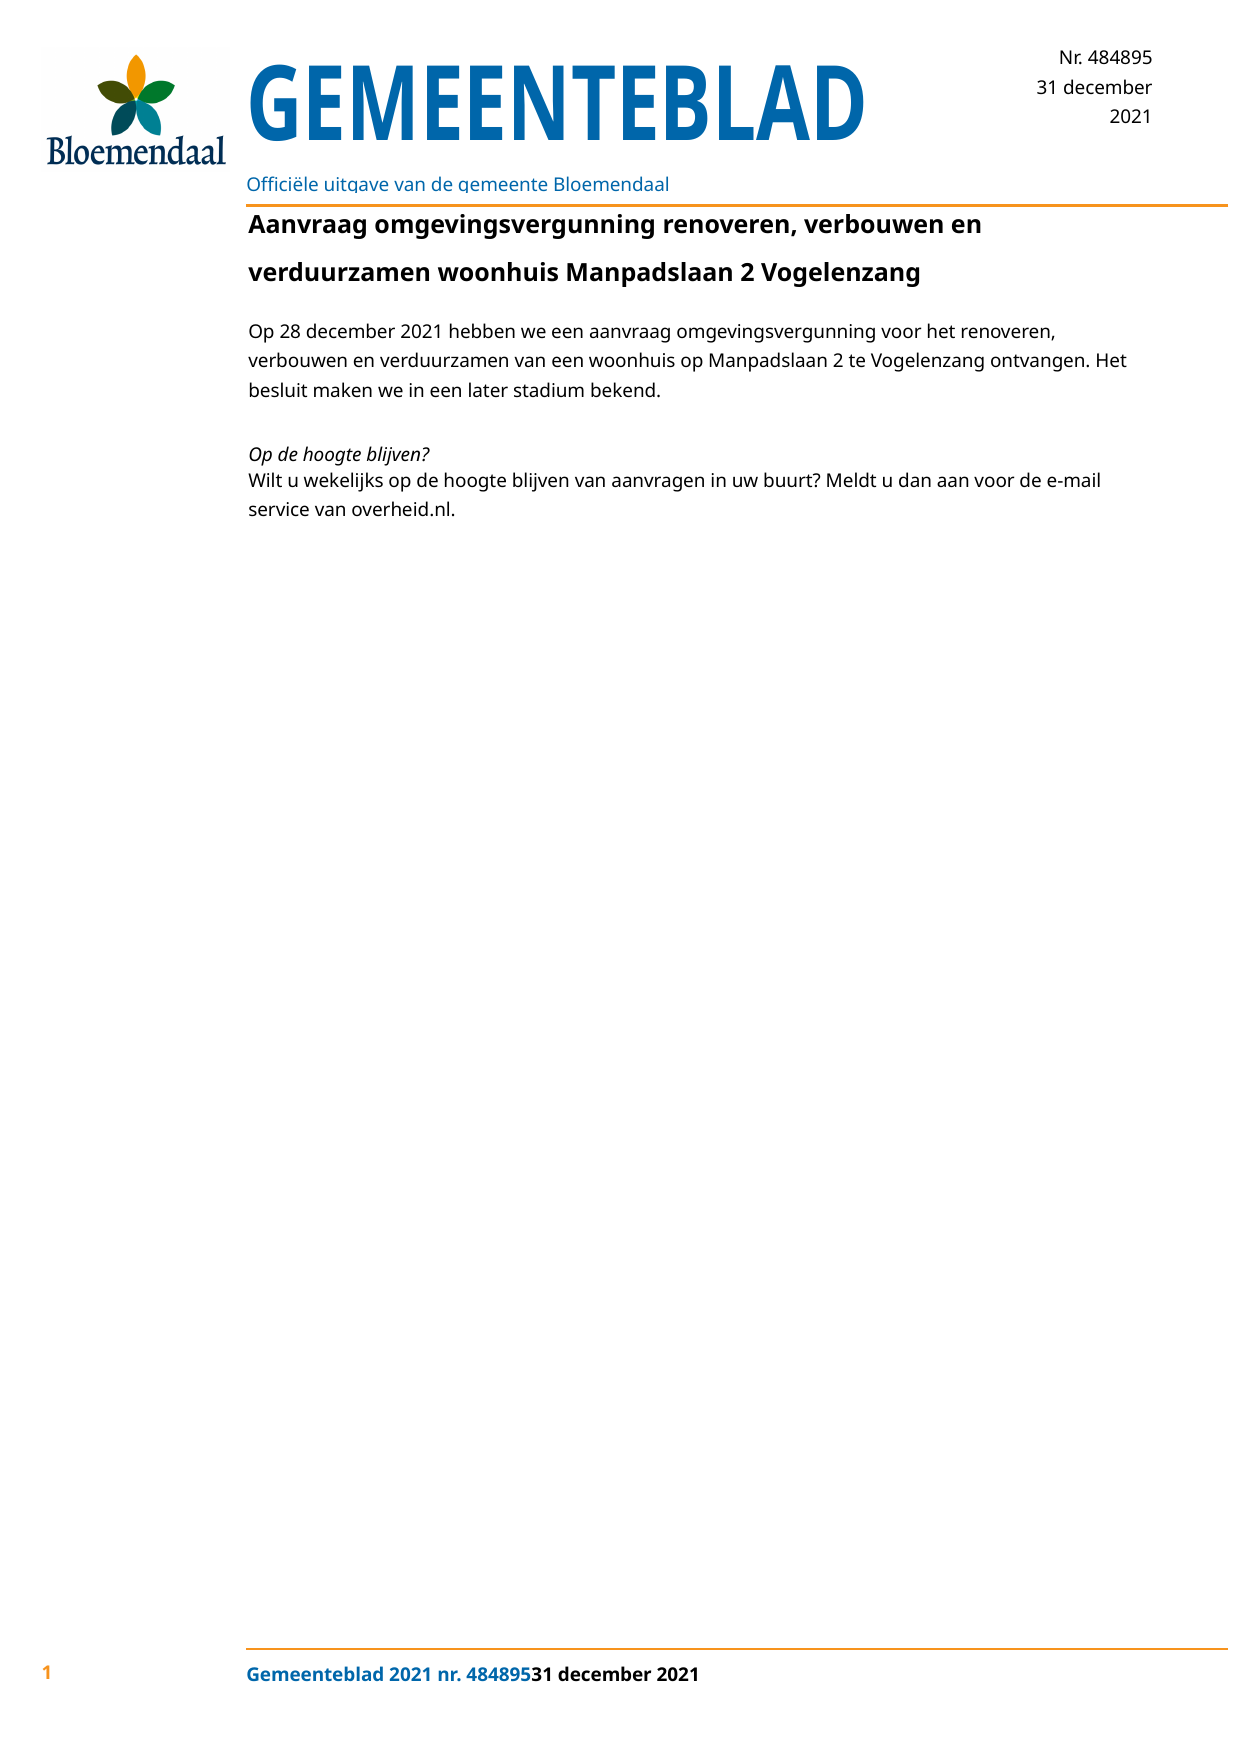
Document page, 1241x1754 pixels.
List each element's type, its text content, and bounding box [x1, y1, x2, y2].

text Aanvraag omgevingsvergunning renoveren, verbouwen en verduurzamen woonhuis Manpadslaan 2 Vogelenzang [248, 207, 1152, 288]
text Op de hoogte blijven? [248, 441, 1152, 467]
text Wilt u wekelijks op de hoogte blijven van aanvragen in uw buurt? Meldt u dan aan voor de e-mail service van overheid.nl. [248, 467, 1152, 522]
picture [41, 47, 231, 172]
text Op 28 december 2021 hebben we een aanvraag omgevingsvergunning voor het renoveren, verbouwen en verduurzamen van een woonhuis op Manpadslaan 2 te Vogelenzang ontvangen. Het besluit maken we in een later stadium bekend. [248, 318, 1152, 403]
